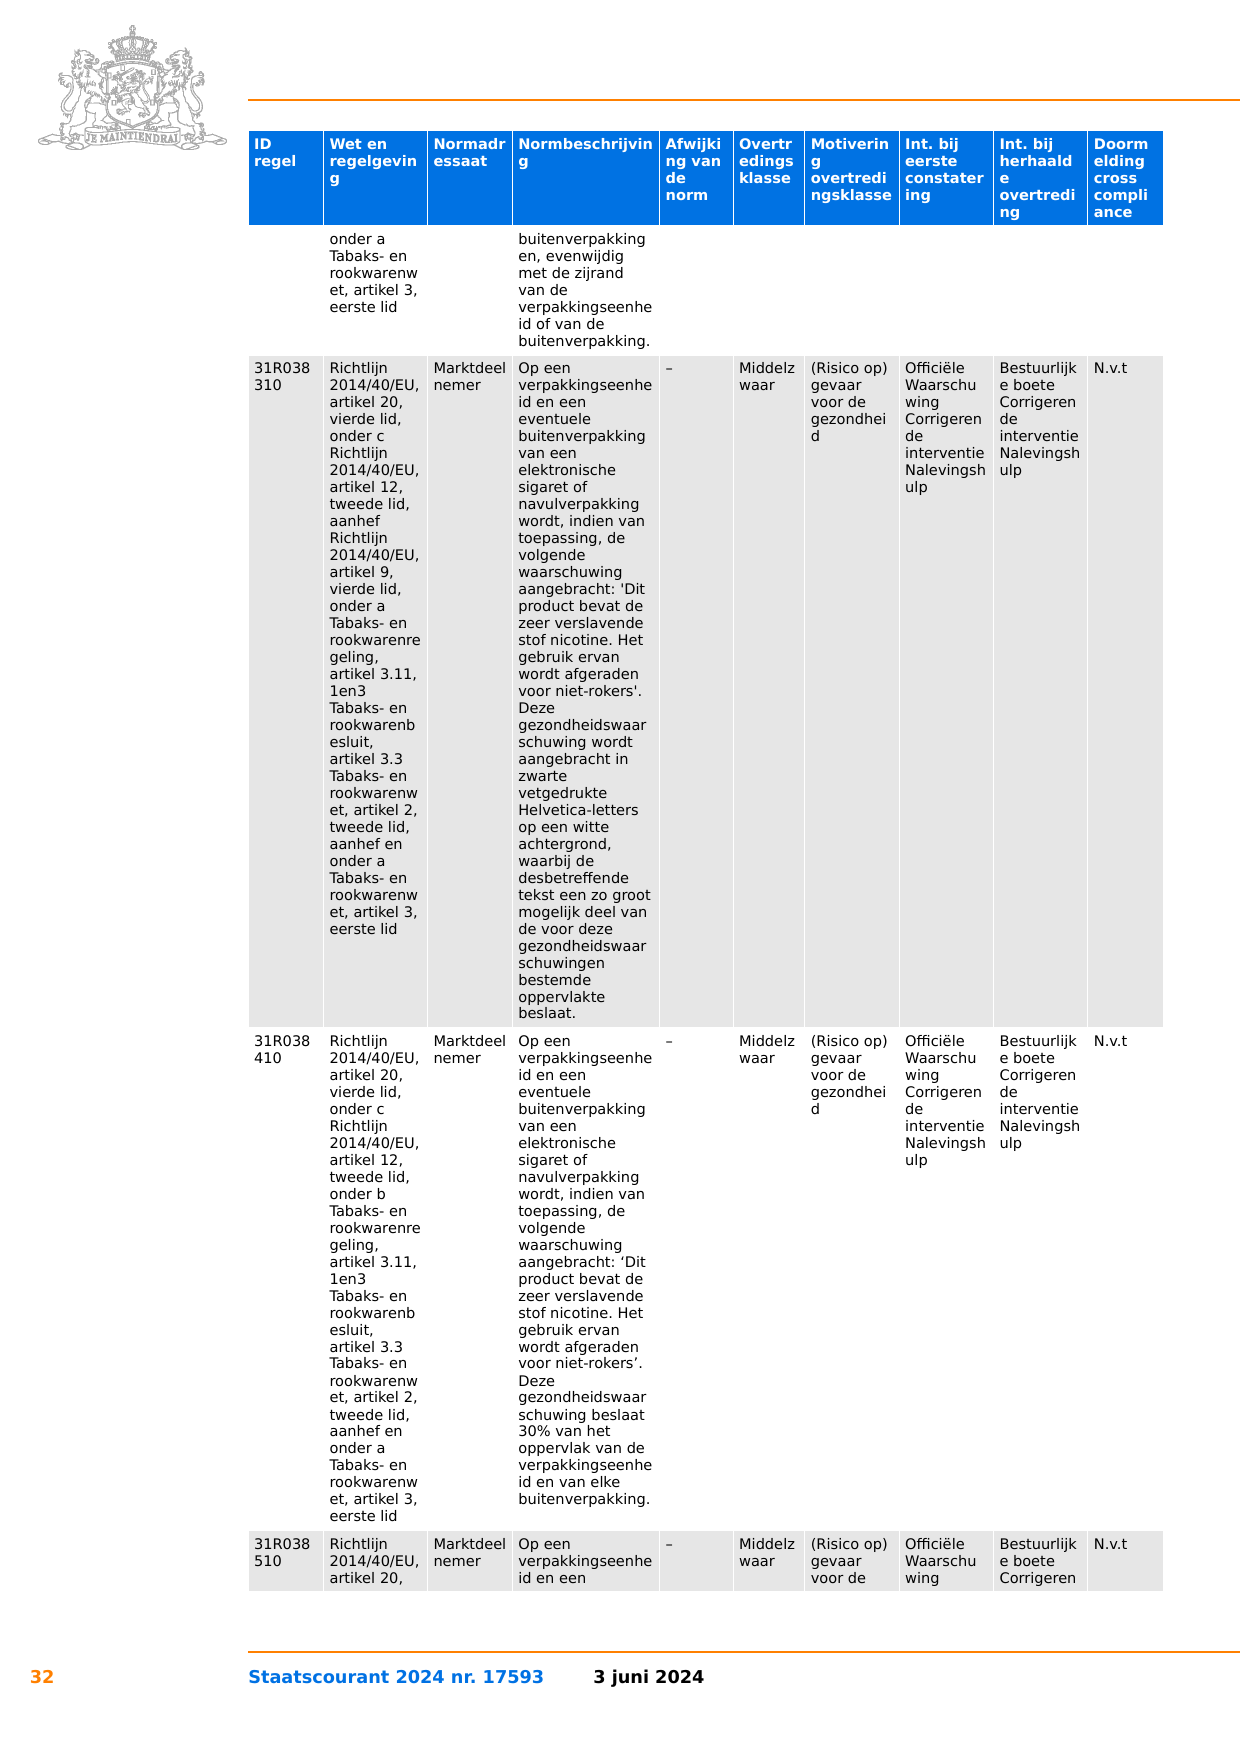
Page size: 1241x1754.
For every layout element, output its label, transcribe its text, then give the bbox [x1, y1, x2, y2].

table_cell [428, 226, 512, 354]
table_header Motivering overtredingsklasse [805, 131, 899, 225]
table_cell [900, 226, 993, 354]
table_cell 31R038310 [249, 356, 323, 1027]
table_cell Middelzwaar [734, 1028, 804, 1530]
table_header Int. bij herhaalde overtreding [994, 131, 1087, 225]
table_cell 31R038510 [249, 1531, 323, 1591]
table_cell Marktdeelnemer [428, 1531, 512, 1591]
table_cell – [660, 356, 733, 1027]
table_cell Op een verpakkingseenheid en een [513, 1531, 659, 1591]
table_cell Op een verpakkingseenheid en een eventuele buitenverpakking van een elektronische sigaret of navulverpakking wordt, indien van toepassing, de volgende waarschuwing aangebracht: 'Dit product bevat de zeer verslavende stof nicotine. Het gebruik ervan wordt afgeraden voor niet-rokers'. Deze gezondheidswaarschuwing wordt aangebracht in zwarte vetgedrukte Helvetica-letters op een witte achtergrond, waarbij de desbetreffende tekst een zo groot mogelijk deel van de voor deze gezondheidswaarschuwingen bestemde oppervlakte beslaat. [513, 356, 659, 1027]
table_cell Middelzwaar [734, 356, 804, 1027]
table_header ID regel [249, 131, 323, 225]
table_cell onder a Tabaks- en rookwarenwet, artikel 3, eerste lid [324, 226, 427, 354]
table_cell – [660, 1028, 733, 1530]
table_header Wet en regelgeving [324, 131, 427, 225]
table_header Afwijking van de norm [660, 131, 733, 225]
table_cell Marktdeelnemer [428, 1028, 512, 1530]
table_cell Op een verpakkingseenheid en een eventuele buitenverpakking van een elektronische sigaret of navulverpakking wordt, indien van toepassing, de volgende waarschuwing aangebracht: ‘Dit product bevat de zeer verslavende stof nicotine. Het gebruik ervan wordt afgeraden voor niet-rokers’. Deze gezondheidswaarschuwing beslaat 30% van het oppervlak van de verpakkingseenheid en van elke buitenverpakking. [513, 1028, 659, 1530]
table_cell [249, 226, 323, 354]
table_cell (Risico op) gevaar voor de gezondheid [805, 356, 899, 1027]
table_cell Richtlijn 2014/40/EU, artikel 20, vierde lid, onder c Richtlijn 2014/40/EU, artikel 12, tweede lid, aanhef Richtlijn 2014/40/EU, artikel 9, vierde lid, onder a Tabaks- en rookwarenregeling, artikel 3.11, 1en3 Tabaks- en rookwarenbesluit, artikel 3.3 Tabaks- en rookwarenwet, artikel 2, tweede lid, aanhef en onder a Tabaks- en rookwarenwet, artikel 3, eerste lid [324, 356, 427, 1027]
table_cell [1088, 226, 1163, 354]
table_cell buitenverpakkingen, evenwijdig met de zijrand van de verpakkingseenheid of van de buitenverpakking. [513, 226, 659, 354]
table_header Normadressaat [428, 131, 512, 225]
table_cell Richtlijn 2014/40/EU, artikel 20, vierde lid, onder c Richtlijn 2014/40/EU, artikel 12, tweede lid, onder b Tabaks- en rookwarenregeling, artikel 3.11, 1en3 Tabaks- en rookwarenbesluit, artikel 3.3 Tabaks- en rookwarenwet, artikel 2, tweede lid, aanhef en onder a Tabaks- en rookwarenwet, artikel 3, eerste lid [324, 1028, 427, 1530]
table_cell [994, 226, 1087, 354]
table_cell (Risico op) gevaar voor de gezondheid [805, 1028, 899, 1530]
table_cell Bestuurlijke boete Corrigerende interventie Nalevingshulp [994, 356, 1087, 1027]
table_cell N.v.t [1088, 356, 1163, 1027]
table_header Doormelding cross compliance [1088, 131, 1163, 225]
table_cell Marktdeelnemer [428, 356, 512, 1027]
table_cell Middelzwaar [734, 1531, 804, 1591]
table_cell (Risico op) gevaar voor de [805, 1531, 899, 1591]
table_cell [805, 226, 899, 354]
picture [38, 25, 227, 150]
table_header Int. bij eerste constatering [900, 131, 993, 225]
table_header Overtredingsklasse [734, 131, 804, 225]
table_cell Bestuurlijke boete Corrigeren [994, 1531, 1087, 1591]
table_cell Officiële Waarschuwing [900, 1531, 993, 1591]
table_cell Officiële Waarschuwing Corrigerende interventie Nalevingshulp [900, 1028, 993, 1530]
table_cell [734, 226, 804, 354]
table_cell Bestuurlijke boete Corrigerende interventie Nalevingshulp [994, 1028, 1087, 1530]
table_cell [660, 226, 733, 354]
table_header Normbeschrijving [513, 131, 659, 225]
table_cell Richtlijn 2014/40/EU, artikel 20, [324, 1531, 427, 1591]
table_cell N.v.t [1088, 1531, 1163, 1591]
table_cell 31R038410 [249, 1028, 323, 1530]
table_cell N.v.t [1088, 1028, 1163, 1530]
table_cell – [660, 1531, 733, 1591]
table_cell Officiële Waarschuwing Corrigerende interventie Nalevingshulp [900, 356, 993, 1027]
